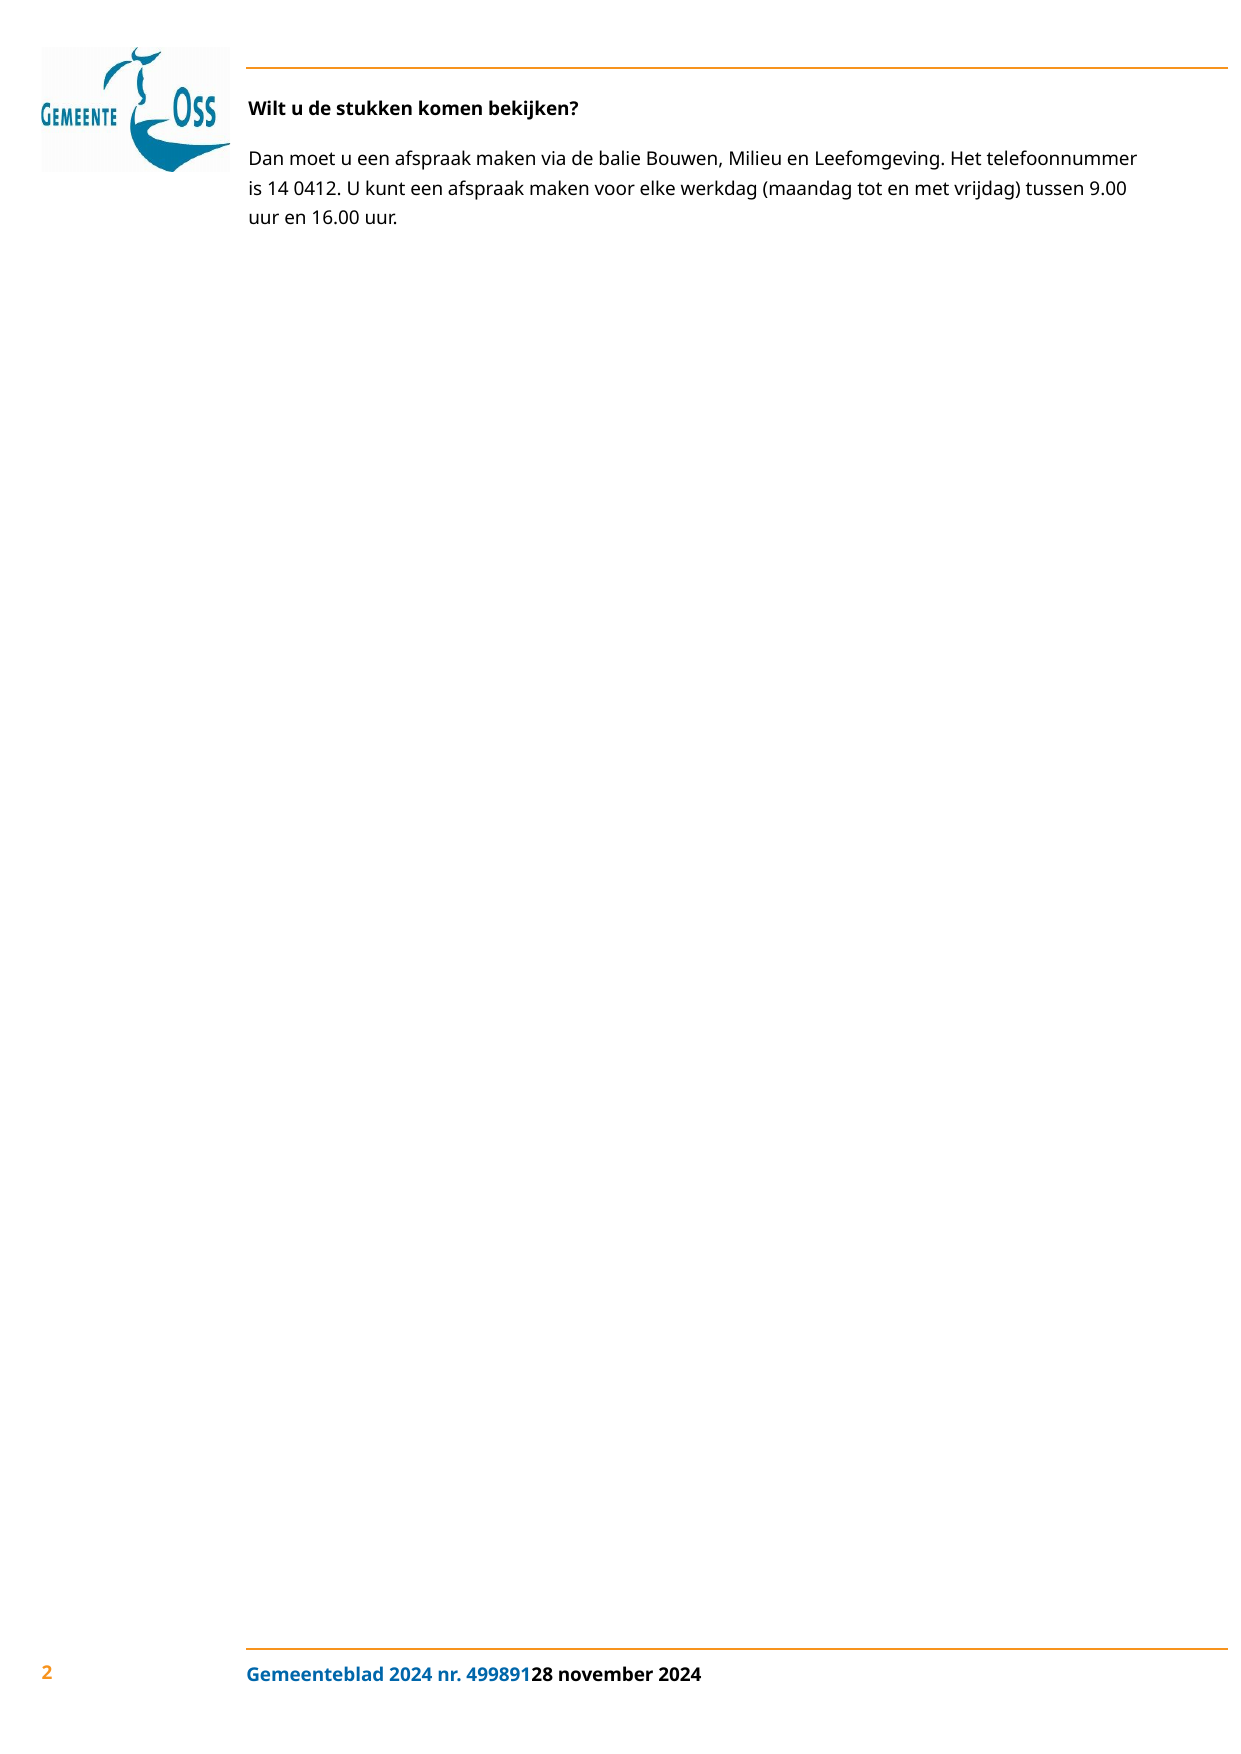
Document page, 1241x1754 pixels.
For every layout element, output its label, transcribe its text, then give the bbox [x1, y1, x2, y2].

picture [41, 47, 231, 172]
text Dan moet u een afspraak maken via de balie Bouwen, Milieu en Leefomgeving. Het telefoonnummer is 14 0412. U kunt een afspraak maken voor elke werkdag (maandag tot en met vrijdag) tussen 9.00 uur en 16.00 uur. [248, 145, 1152, 230]
text Wilt u de stukken komen bekijken? [248, 95, 1152, 121]
